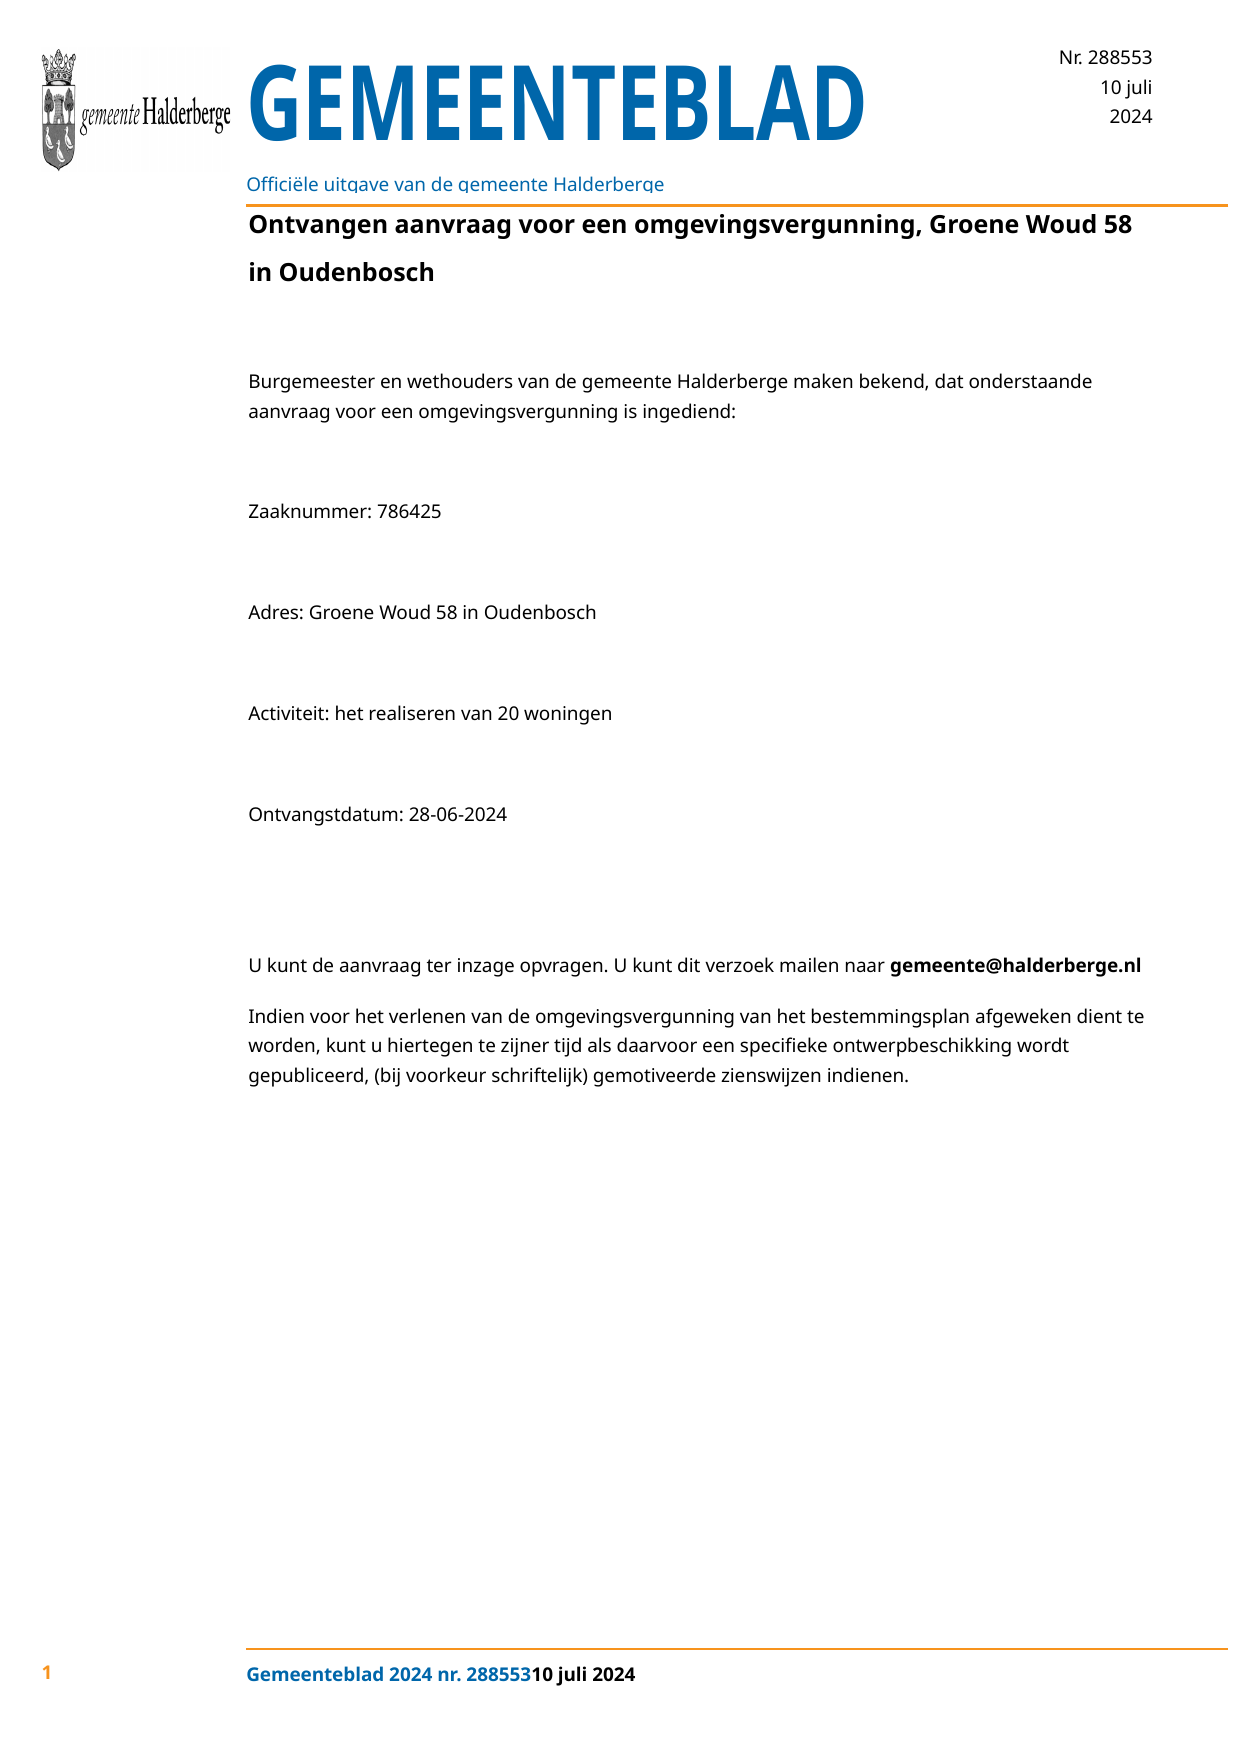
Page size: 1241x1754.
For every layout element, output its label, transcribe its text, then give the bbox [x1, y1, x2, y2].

text Ontvangstdatum: 28-06-2024 [248, 801, 1152, 827]
text Adres: Groene Woud 58 in Oudenbosch [248, 599, 1152, 625]
text Ontvangen aanvraag voor een omgevingsvergunning, Groene Woud 58 in Oudenbosch [248, 207, 1152, 288]
text Activiteit: het realiseren van 20 woningen [248, 700, 1152, 726]
picture [41, 47, 231, 172]
text Indien voor het verlenen van de omgevingsvergunning van het bestemmingsplan afgeweken dient te worden, kunt u hiertegen te zijner tijd als daarvoor een specifieke ontwerpbeschikking wordt gepubliceerd, (bij voorkeur schriftelijk) gemotiveerde zienswijzen indienen. [248, 1003, 1152, 1088]
text Zaaknummer: 786425 [248, 499, 1152, 524]
text U kunt de aanvraag ter inzage opvragen. U kunt dit verzoek mailen naar gemeente@halderberge.nl [248, 952, 1152, 978]
text Burgemeester en wethouders van de gemeente Halderberge maken bekend, dat onderstaande aanvraag voor een omgevingsvergunning is ingediend: [248, 368, 1152, 424]
